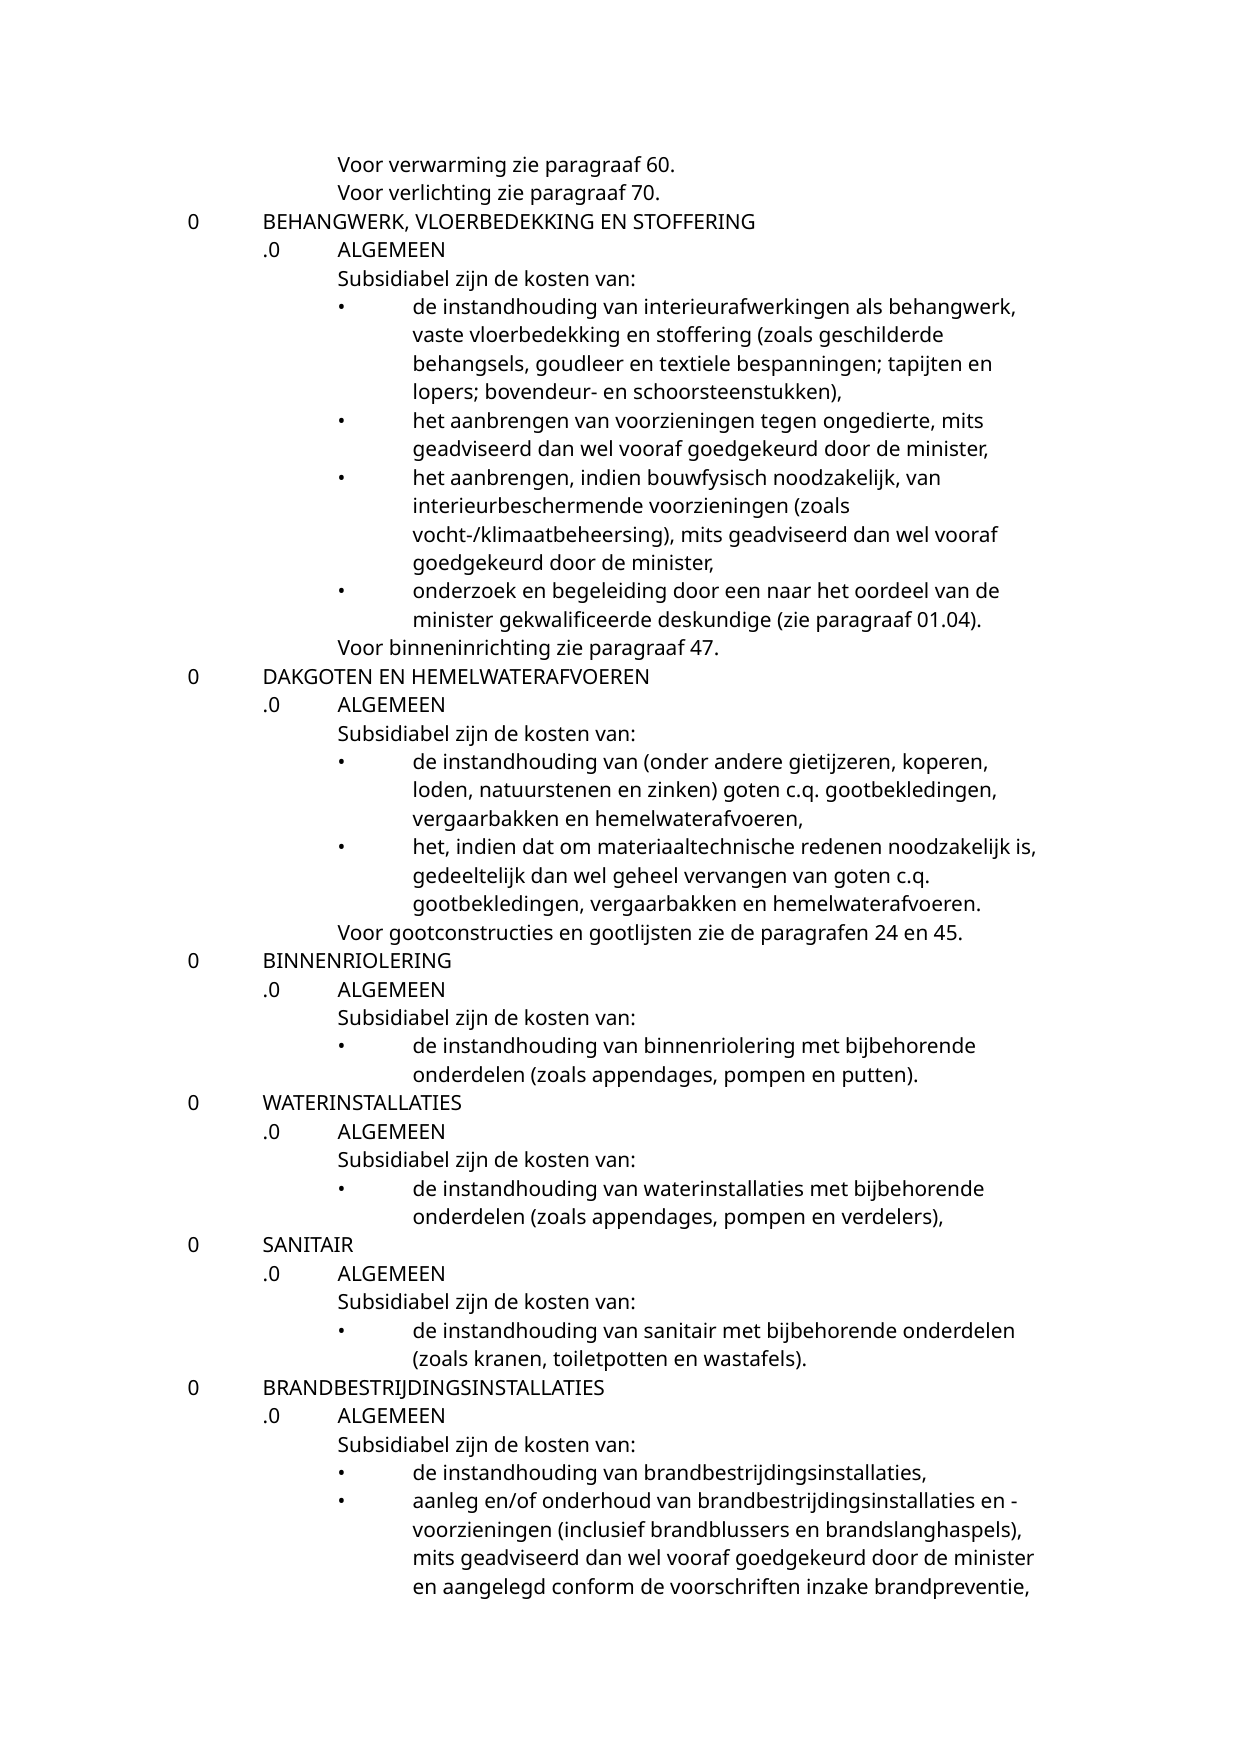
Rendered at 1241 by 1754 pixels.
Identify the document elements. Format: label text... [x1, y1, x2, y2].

list ALGEMEEN [262, 235, 1053, 264]
list ALGEMEEN [262, 690, 1053, 719]
list WATERINSTALLATIES [187, 1088, 1053, 1117]
list het, indien dat om materiaaltechnische redenen noodzakelijk is, gedeeltelijk dan wel geheel vervangen van goten c.q. gootbekledingen, vergaarbakken en hemelwaterafvoeren. [337, 832, 1053, 918]
list ALGEMEEN [262, 1401, 1053, 1430]
list DAKGOTEN EN HEMELWATERAFVOEREN [187, 662, 1053, 690]
list de instandhouding van brandbestrijdingsinstallaties, [337, 1458, 1053, 1487]
list Voor verlichting zie paragraaf 70. [262, 178, 1053, 207]
list BEHANGWERK, VLOERBEDEKKING EN STOFFERING [187, 207, 1053, 235]
list het aanbrengen, indien bouwfysisch noodzakelijk, van interieurbeschermende voorzieningen (zoals vocht-/klimaatbeheersing), mits geadviseerd dan wel vooraf goedgekeurd door de minister, [337, 463, 1053, 577]
list aanleg en/of onderhoud van brandbestrijdingsinstallaties en -voorzieningen (inclusief brandblussers en brandslanghaspels), mits geadviseerd dan wel vooraf goedgekeurd door de minister en aangelegd conform de voorschriften inzake brandpreventie, [337, 1487, 1053, 1600]
list Subsidiabel zijn de kosten van: [262, 1430, 1053, 1458]
list ALGEMEEN [262, 975, 1053, 1003]
list ALGEMEEN [262, 1117, 1053, 1145]
list BINNENRIOLERING [187, 946, 1053, 975]
list Voor binneninrichting zie paragraaf 47. [262, 633, 1053, 662]
list Subsidiabel zijn de kosten van: [262, 719, 1053, 747]
list Subsidiabel zijn de kosten van: [262, 1145, 1053, 1174]
list BRANDBESTRIJDINGSINSTALLATIES [187, 1373, 1053, 1401]
list Voor gootconstructies en gootlijsten zie de paragrafen 24 en 45. [262, 918, 1053, 946]
list de instandhouding van binnenriolering met bijbehorende onderdelen (zoals appendages, pompen en putten). [337, 1032, 1053, 1088]
list het aanbrengen van voorzieningen tegen ongedierte, mits geadviseerd dan wel vooraf goedgekeurd door de minister, [337, 406, 1053, 463]
list Voor verwarming zie paragraaf 60. [262, 150, 1053, 178]
list Subsidiabel zijn de kosten van: [262, 1003, 1053, 1032]
list de instandhouding van (onder andere gietijzeren, koperen, loden, natuurstenen en zinken) goten c.q. gootbekledingen, vergaarbakken en hemelwaterafvoeren, [337, 747, 1053, 832]
list de instandhouding van waterinstallaties met bijbehorende onderdelen (zoals appendages, pompen en verdelers), [337, 1174, 1053, 1231]
list de instandhouding van interieurafwerkingen als behangwerk, vaste vloerbedekking en stoffering (zoals geschilderde behangsels, goudleer en textiele bespanningen; tapijten en lopers; bovendeur- en schoorsteenstukken), [337, 292, 1053, 406]
list Subsidiabel zijn de kosten van: [262, 1287, 1053, 1316]
list onderzoek en begeleiding door een naar het oordeel van de minister gekwalificeerde deskundige (zie paragraaf 01.04). [337, 577, 1053, 633]
list de instandhouding van sanitair met bijbehorende onderdelen (zoals kranen, toiletpotten en wastafels). [337, 1316, 1053, 1373]
list Subsidiabel zijn de kosten van: [262, 264, 1053, 292]
list SANITAIR [187, 1231, 1053, 1259]
list ALGEMEEN [262, 1259, 1053, 1287]
